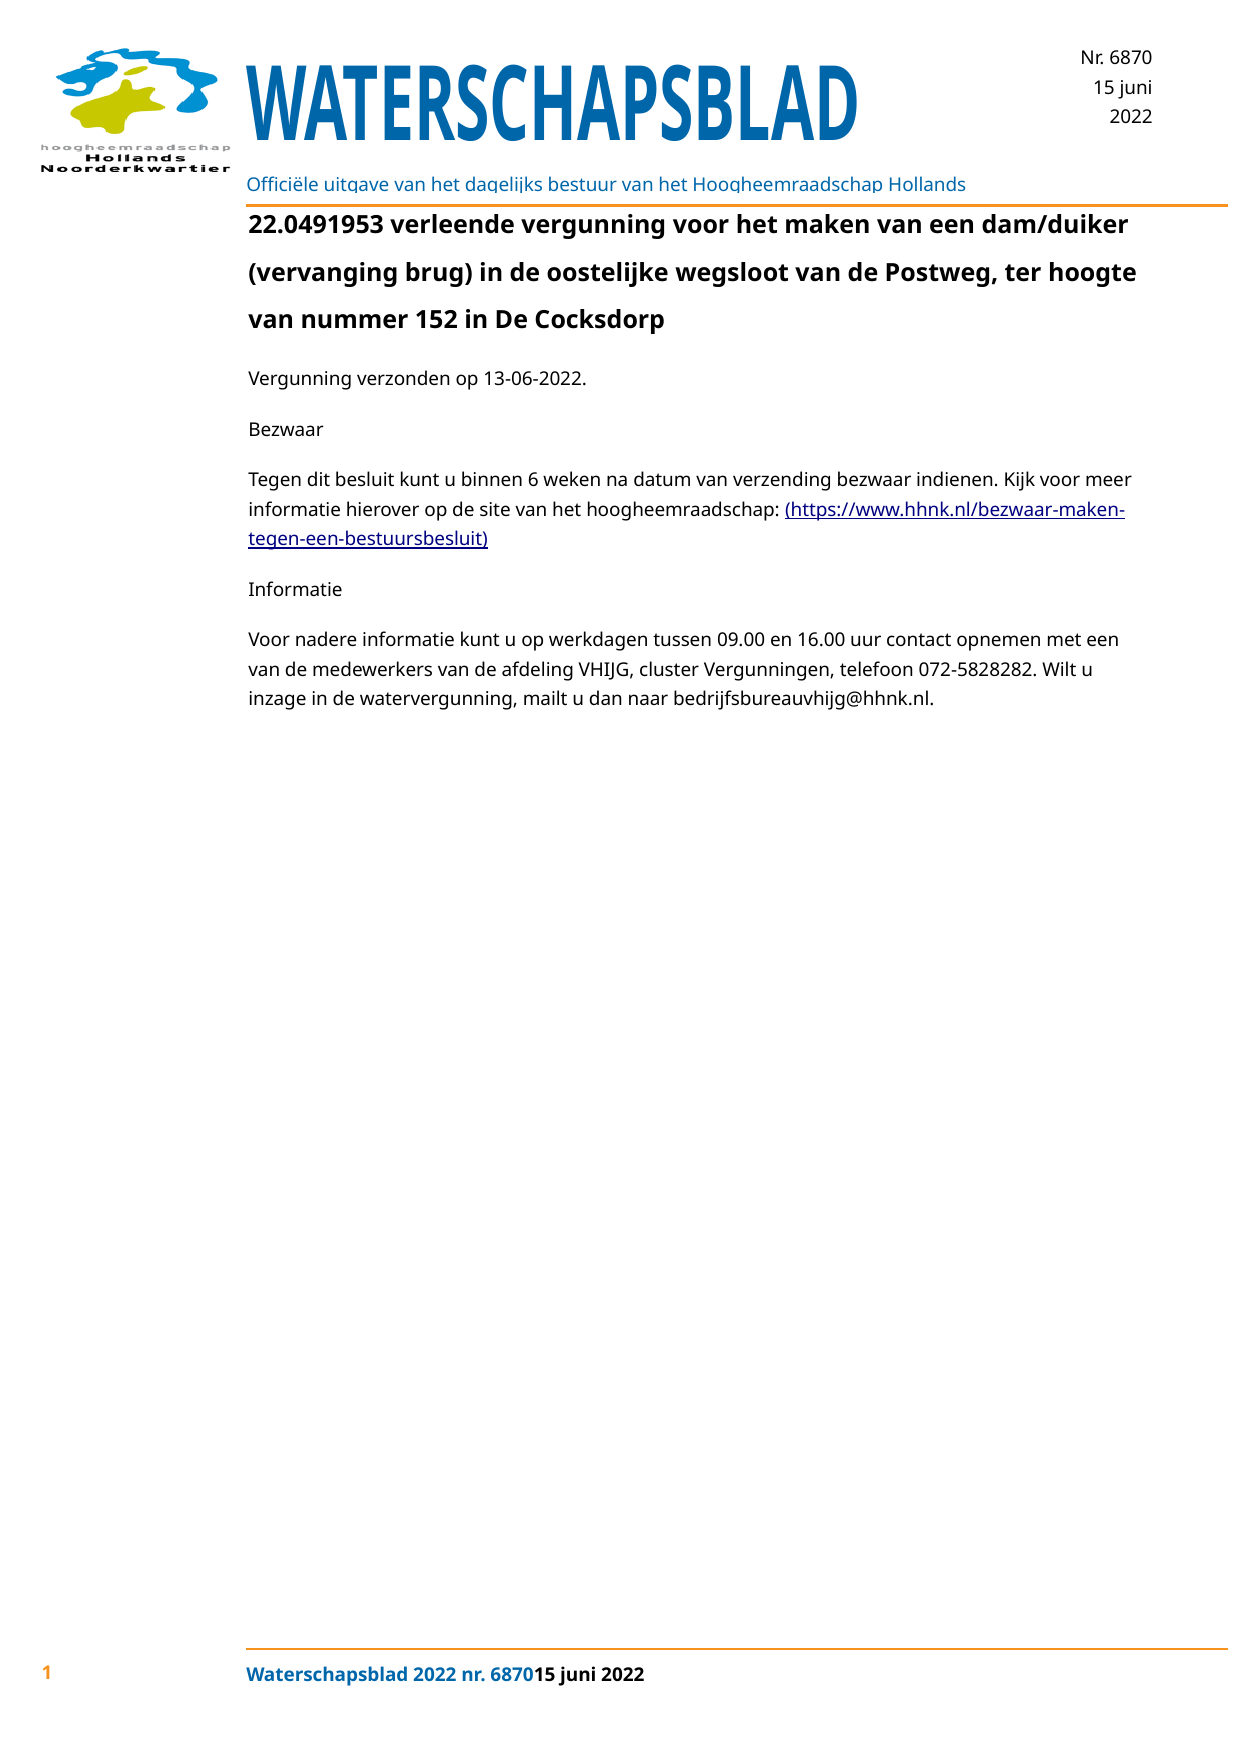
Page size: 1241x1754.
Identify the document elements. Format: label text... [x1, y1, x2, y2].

text Voor nadere informatie kunt u op werkdagen tussen 09.00 en 16.00 uur contact opnemen met een van de medewerkers van de afdeling VHIJG, cluster Vergunningen, telefoon 072-5828282. Wilt u inzage in de watervergunning, mailt u dan naar bedrijfsbureauvhijg@hhnk.nl. [248, 626, 1152, 711]
text Tegen dit besluit kunt u binnen 6 weken na datum van verzending bezwaar indienen. Kijk voor meer informatie hierover op de site van het hoogheemraadschap: (https://www.hhnk.nl/bezwaar-maken-tegen-een-bestuursbesluit) [248, 466, 1152, 551]
text Informatie [248, 576, 1152, 602]
text Vergunning verzonden op 13-06-2022. [248, 366, 1152, 391]
text 22.0491953 verleende vergunning voor het maken van een dam/duiker (vervanging brug) in de oostelijke wegsloot van de Postweg, ter hoogte van nummer 152 in De Cocksdorp [248, 207, 1152, 336]
text Bezwaar [248, 416, 1152, 442]
picture [41, 47, 231, 172]
